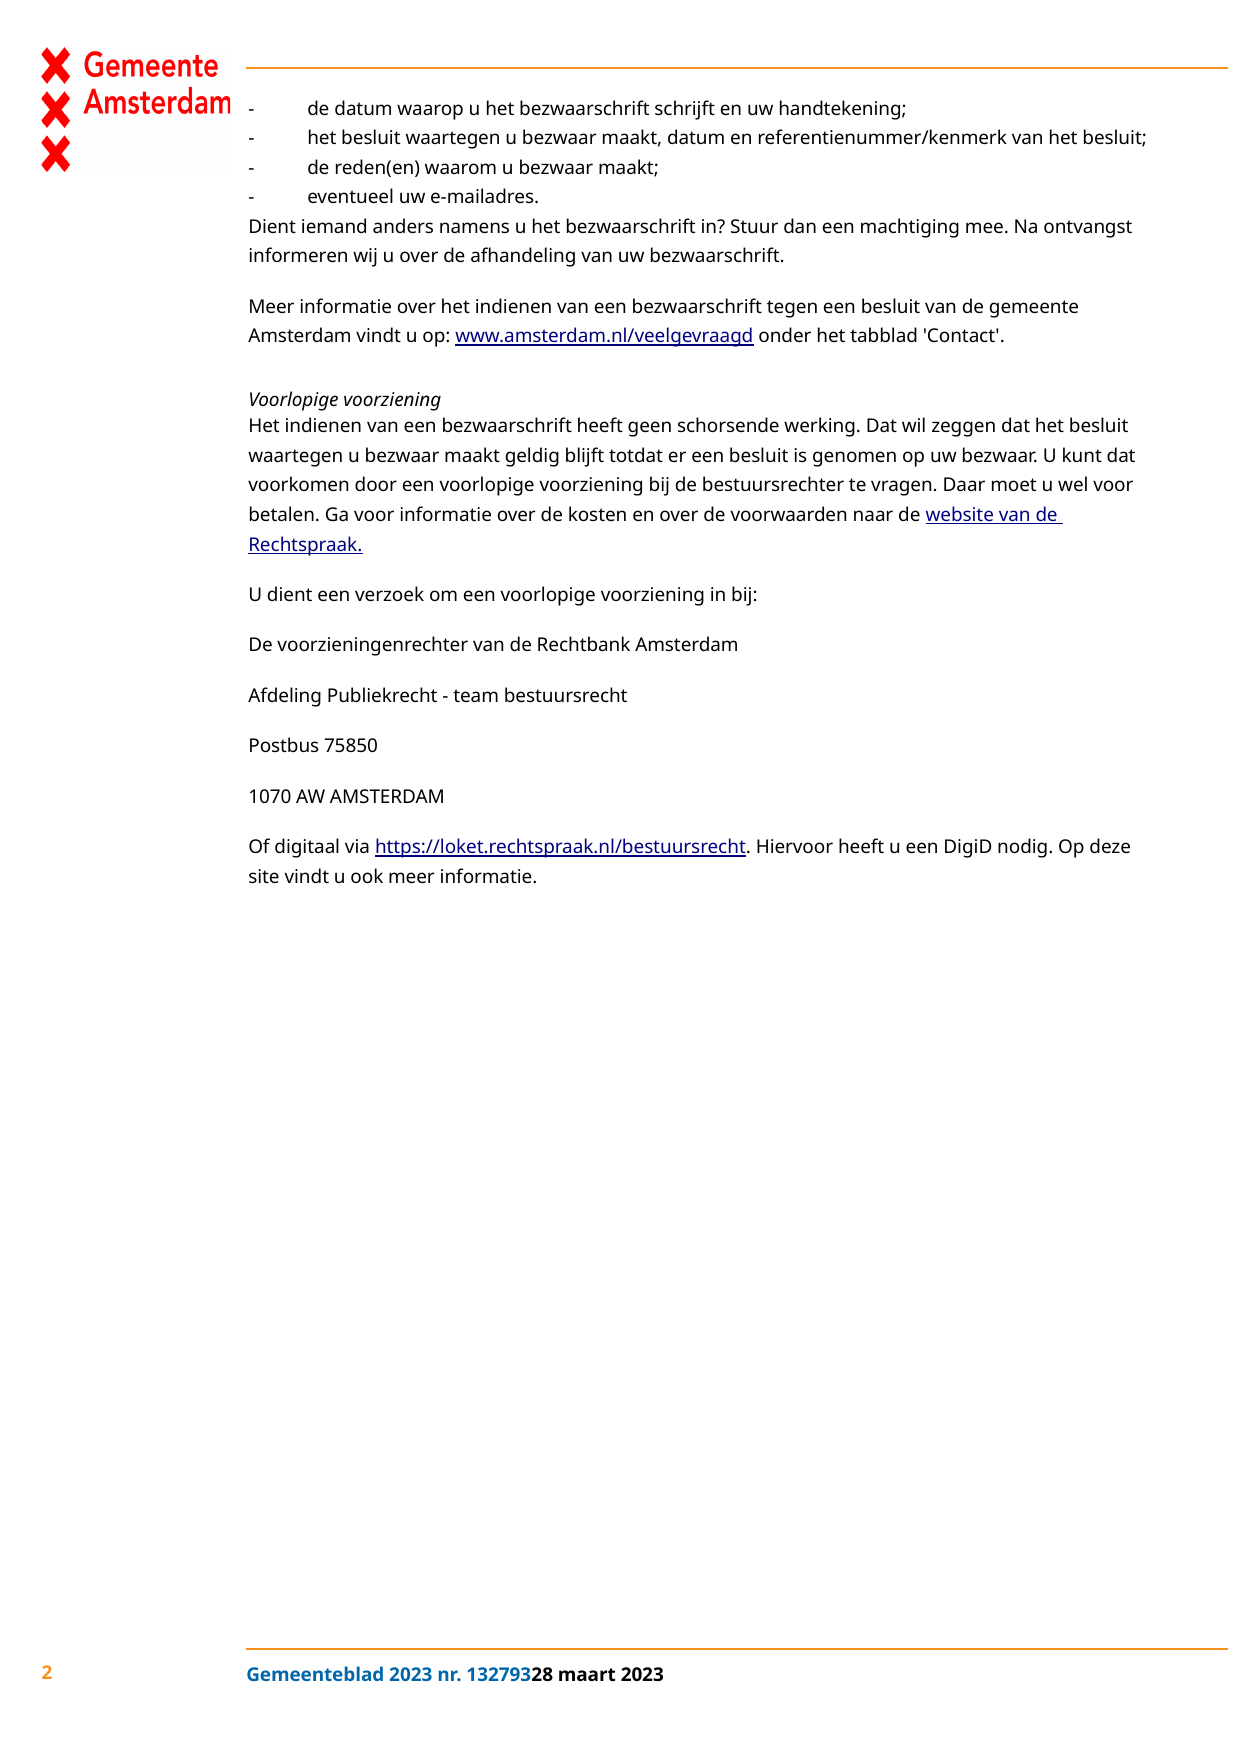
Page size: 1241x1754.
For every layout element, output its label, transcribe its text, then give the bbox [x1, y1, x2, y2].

list de reden(en) waarom u bezwaar maakt; [248, 154, 1152, 180]
picture [41, 47, 231, 172]
text Postbus 75850 [248, 732, 1152, 758]
text Afdeling Publiekrecht - team bestuursrecht [248, 682, 1152, 708]
text Voorlopige voorziening [248, 387, 1152, 412]
text 1070 AW AMSTERDAM [248, 783, 1152, 808]
text Meer informatie over het indienen van een bezwaarschrift tegen een besluit van de gemeente Amsterdam vindt u op: www.amsterdam.nl/veelgevraagd onder het tabblad 'Contact'. [248, 293, 1152, 348]
list het besluit waartegen u bezwaar maakt, datum en referentienummer/kenmerk van het besluit; [248, 124, 1152, 150]
text U dient een verzoek om een voorlopige voorziening in bij: [248, 581, 1152, 607]
text Dient iemand anders namens u het bezwaarschrift in? Stuur dan een machtiging mee. Na ontvangst informeren wij u over de afhandeling van uw bezwaarschrift. [248, 213, 1152, 268]
text Het indienen van een bezwaarschrift heeft geen schorsende werking. Dat wil zeggen dat het besluit waartegen u bezwaar maakt geldig blijft totdat er een besluit is genomen op uw bezwaar. U kunt dat voorkomen door een voorlopige voorziening bij de bestuursrechter te vragen. Daar moet u wel voor betalen. Ga voor informatie over de kosten en over de voorwaarden naar de website van de Rechtspraak. [248, 412, 1152, 556]
list eventueel uw e-mailadres. [248, 183, 1152, 209]
text Of digitaal via https://loket.rechtspraak.nl/bestuursrecht. Hiervoor heeft u een DigiD nodig. Op deze site vindt u ook meer informatie. [248, 833, 1152, 888]
list de datum waarop u het bezwaarschrift schrijft en uw handtekening; [248, 95, 1152, 121]
text De voorzieningenrechter van de Rechtbank Amsterdam [248, 632, 1152, 657]
